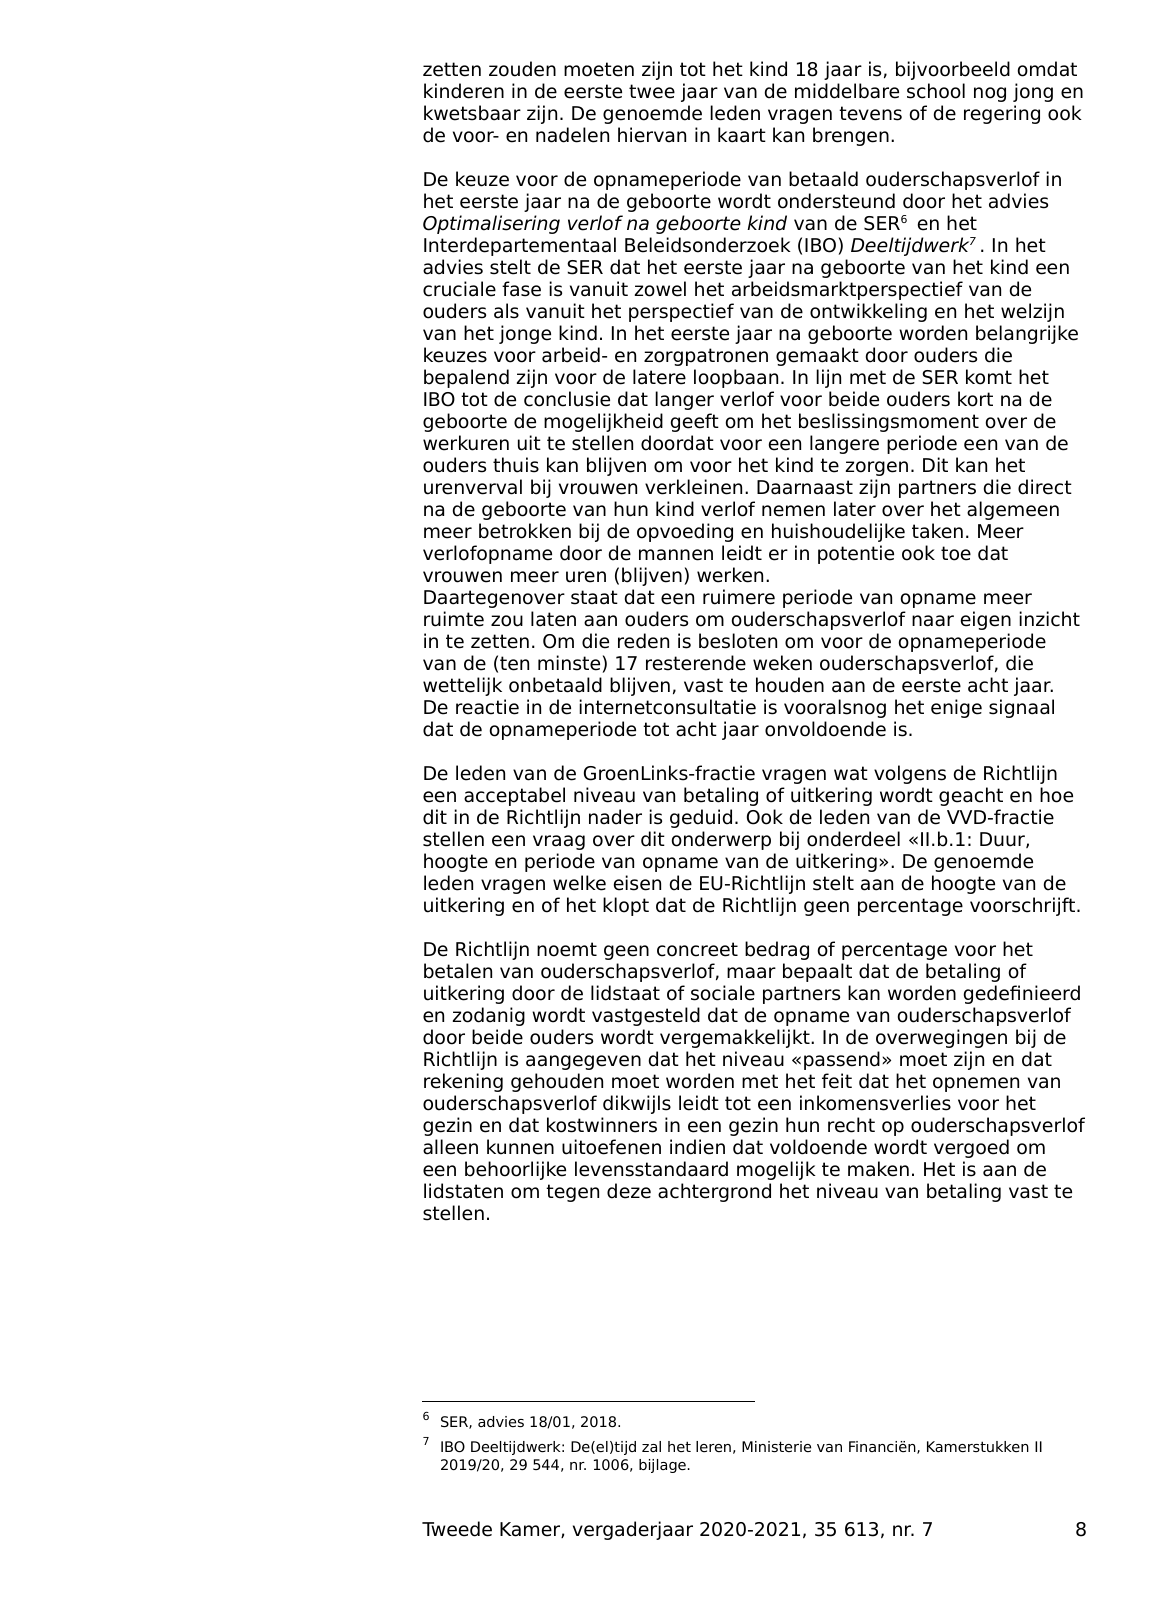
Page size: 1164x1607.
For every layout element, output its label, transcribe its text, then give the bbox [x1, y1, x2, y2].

text IBO Deeltijdwerk: De(el)tijd zal het leren, Ministerie van Financiën, Kamerstukken II 2019/20, 29 544, nr. 1006, bijlage. [422, 1435, 1087, 1474]
text De leden van de GroenLinks-fractie vragen wat volgens de Richtlijn een acceptabel niveau van betaling of uitkering wordt geacht en hoe dit in de Richtlijn nader is geduid. Ook de leden van de VVD-fractie stellen een vraag over dit onderwerp bij onderdeel «II.b.1: Duur, hoogte en periode van opname van de uitkering». De genoemde leden vragen welke eisen de EU-Richtlijn stelt aan de hoogte van de uitkering en of het klopt dat de Richtlijn geen percentage voorschrijft. [422, 763, 1087, 917]
text De keuze voor de opnameperiode van betaald ouderschapsverlof in het eerste jaar na de geboorte wordt ondersteund door het advies Optimalisering verlof na geboorte kind van de SER en het Interdepartementaal Beleidsonderzoek (IBO) Deeltijdwerk. In het advies stelt de SER dat het eerste jaar na geboorte van het kind een cruciale fase is vanuit zowel het arbeidsmarktperspectief van de ouders als vanuit het perspectief van de ontwikkeling en het welzijn van het jonge kind. In het eerste jaar na geboorte worden belangrijke keuzes voor arbeid- en zorgpatronen gemaakt door ouders die bepalend zijn voor de latere loopbaan. In lijn met de SER komt het IBO tot de conclusie dat langer verlof voor beide ouders kort na de geboorte de mogelijkheid geeft om het beslissingsmoment over de werkuren uit te stellen doordat voor een langere periode een van de ouders thuis kan blijven om voor het kind te zorgen. Dit kan het urenverval bij vrouwen verkleinen. Daarnaast zijn partners die direct na de geboorte van hun kind verlof nemen later over het algemeen meer betrokken bij de opvoeding en huishoudelijke taken. Meer verlofopname door de mannen leidt er in potentie ook toe dat vrouwen meer uren (blijven) werken. [422, 169, 1087, 587]
text De Richtlijn noemt geen concreet bedrag of percentage voor het betalen van ouderschapsverlof, maar bepaalt dat de betaling of uitkering door de lidstaat of sociale partners kan worden gedefinieerd en zodanig wordt vastgesteld dat de opname van ouderschapsverlof door beide ouders wordt vergemakkelijkt. In de overwegingen bij de Richtlijn is aangegeven dat het niveau «passend» moet zijn en dat rekening gehouden moet worden met het feit dat het opnemen van ouderschapsverlof dikwijls leidt tot een inkomensverlies voor het gezin en dat kostwinners in een gezin hun recht op ouderschapsverlof alleen kunnen uitoefenen indien dat voldoende wordt vergoed om een behoorlijke levensstandaard mogelijk te maken. Het is aan de lidstaten om tegen deze achtergrond het niveau van betaling vast te stellen. [422, 939, 1087, 1224]
text zetten zouden moeten zijn tot het kind 18 jaar is, bijvoorbeeld omdat kinderen in de eerste twee jaar van de middelbare school nog jong en kwetsbaar zijn. De genoemde leden vragen tevens of de regering ook de voor- en nadelen hiervan in kaart kan brengen. [422, 59, 1087, 147]
text SER, advies 18/01, 2018. [422, 1410, 1087, 1432]
text Daartegenover staat dat een ruimere periode van opname meer ruimte zou laten aan ouders om ouderschapsverlof naar eigen inzicht in te zetten. Om die reden is besloten om voor de opnameperiode van de (ten minste) 17 resterende weken ouderschapsverlof, die wettelijk onbetaald blijven, vast te houden aan de eerste acht jaar. De reactie in de internetconsultatie is vooralsnog het enige signaal dat de opnameperiode tot acht jaar onvoldoende is. [422, 587, 1087, 741]
